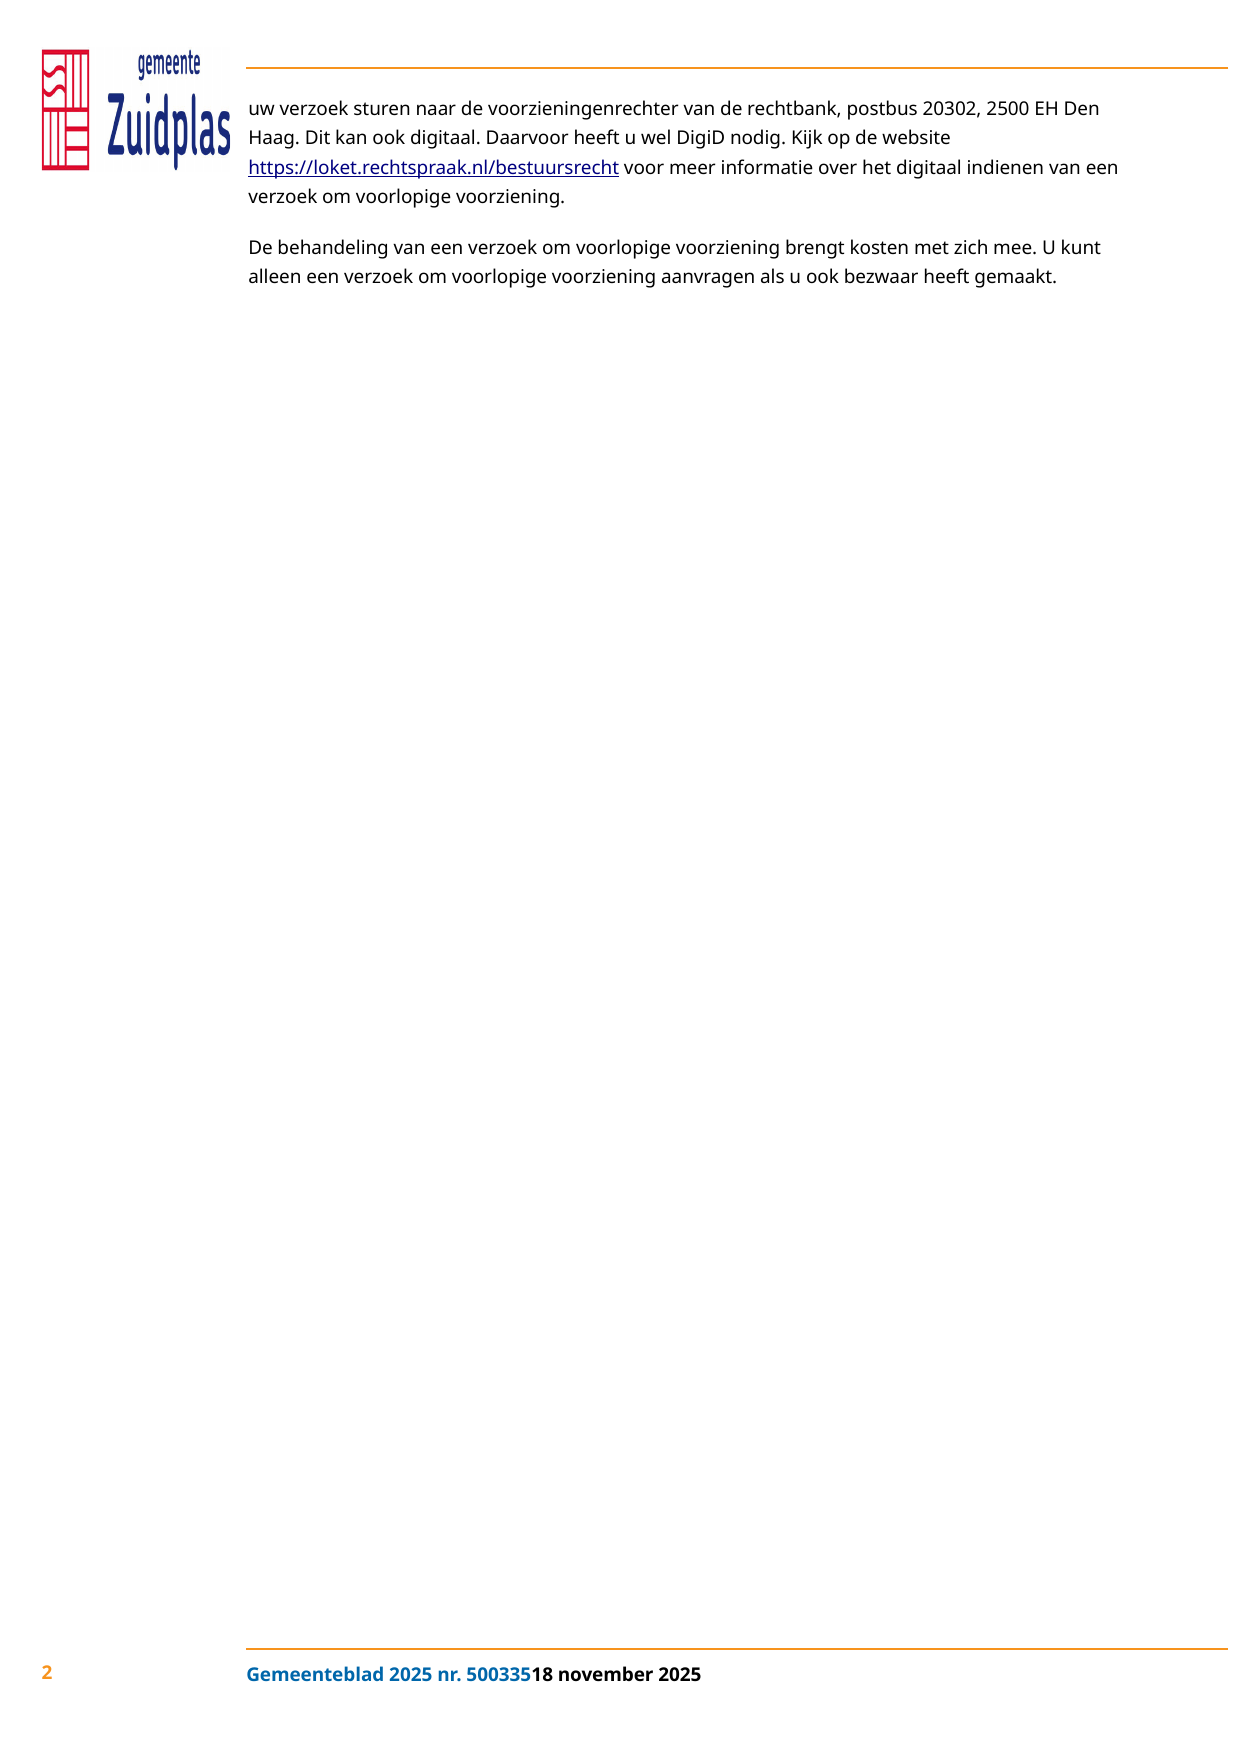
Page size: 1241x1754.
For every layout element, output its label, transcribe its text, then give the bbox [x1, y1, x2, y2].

text De behandeling van een verzoek om voorlopige voorziening brengt kosten met zich mee. U kunt alleen een verzoek om voorlopige voorziening aanvragen als u ook bezwaar heeft gemaakt. [248, 234, 1152, 289]
text uw verzoek sturen naar de voorzieningenrechter van de rechtbank, postbus 20302, 2500 EH Den Haag. Dit kan ook digitaal. Daarvoor heeft u wel DigiD nodig. Kijk op de website https://loket.rechtspraak.nl/bestuursrecht voor meer informatie over het digitaal indienen van een verzoek om voorlopige voorziening. [248, 95, 1152, 209]
picture [41, 47, 231, 172]
